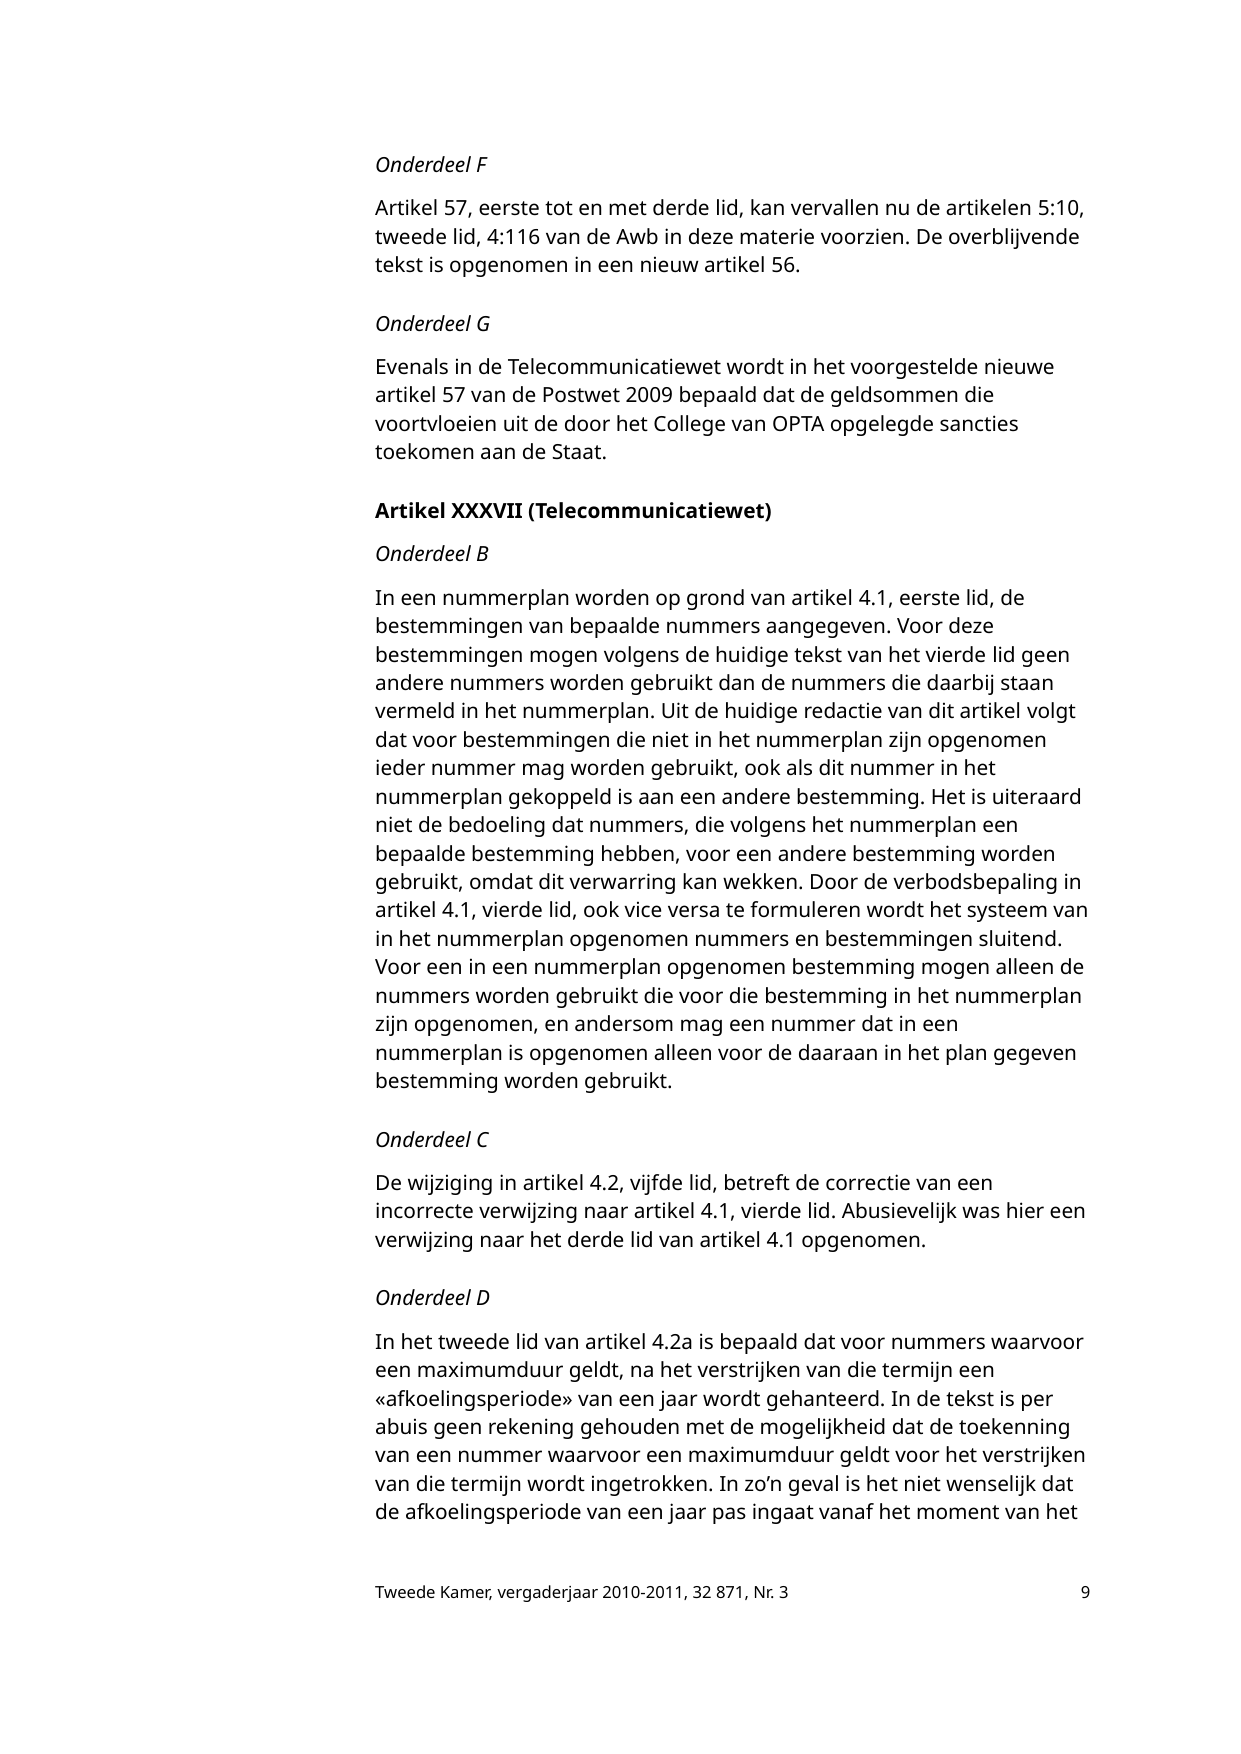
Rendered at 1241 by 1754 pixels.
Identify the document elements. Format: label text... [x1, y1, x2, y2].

text Artikel XXXVII (Telecommunicatiewet) [375, 496, 1090, 524]
text In het tweede lid van artikel 4.2a is bepaald dat voor nummers waarvoor een maximumduur geldt, na het verstrijken van die termijn een «afkoelingsperiode» van een jaar wordt gehanteerd. In de tekst is per abuis geen rekening gehouden met de mogelijkheid dat de toekenning van een nummer waarvoor een maximumduur geldt voor het verstrijken van die termijn wordt ingetrokken. In zo’n geval is het niet wenselijk dat de afkoelingsperiode van een jaar pas ingaat vanaf het moment van het [375, 1327, 1090, 1526]
text Onderdeel B [375, 539, 1090, 568]
text Onderdeel G [375, 309, 1090, 337]
text De wijziging in artikel 4.2, vijfde lid, betreft de correctie van een incorrecte verwijzing naar artikel 4.1, vierde lid. Abusievelijk was hier een verwijzing naar het derde lid van artikel 4.1 opgenomen. [375, 1168, 1090, 1253]
text Artikel 57, eerste tot en met derde lid, kan vervallen nu de artikelen 5:10, tweede lid, 4:116 van de Awb in deze materie voorzien. De overblijvende tekst is opgenomen in een nieuw artikel 56. [375, 193, 1090, 279]
text In een nummerplan worden op grond van artikel 4.1, eerste lid, de bestemmingen van bepaalde nummers aangegeven. Voor deze bestemmingen mogen volgens de huidige tekst van het vierde lid geen andere nummers worden gebruikt dan de nummers die daarbij staan vermeld in het nummerplan. Uit de huidige redactie van dit artikel volgt dat voor bestemmingen die niet in het nummerplan zijn opgenomen ieder nummer mag worden gebruikt, ook als dit nummer in het nummerplan gekoppeld is aan een andere bestemming. Het is uiteraard niet de bedoeling dat nummers, die volgens het nummerplan een bepaalde bestemming hebben, voor een andere bestemming worden gebruikt, omdat dit verwarring kan wekken. Door de verbodsbepaling in artikel 4.1, vierde lid, ook vice versa te formuleren wordt het systeem van in het nummerplan opgenomen nummers en bestemmingen sluitend. Voor een in een nummerplan opgenomen bestemming mogen alleen de nummers worden gebruikt die voor die bestemming in het nummerplan zijn opgenomen, en andersom mag een nummer dat in een nummerplan is opgenomen alleen voor de daaraan in het plan gegeven bestemming worden gebruikt. [375, 583, 1090, 1095]
text Onderdeel F [375, 150, 1090, 178]
text Evenals in de Telecommunicatiewet wordt in het voorgestelde nieuwe artikel 57 van de Postwet 2009 bepaald dat de geldsommen die voortvloeien uit de door het College van OPTA opgelegde sancties toekomen aan de Staat. [375, 352, 1090, 466]
text Onderdeel D [375, 1283, 1090, 1312]
text Onderdeel C [375, 1125, 1090, 1153]
